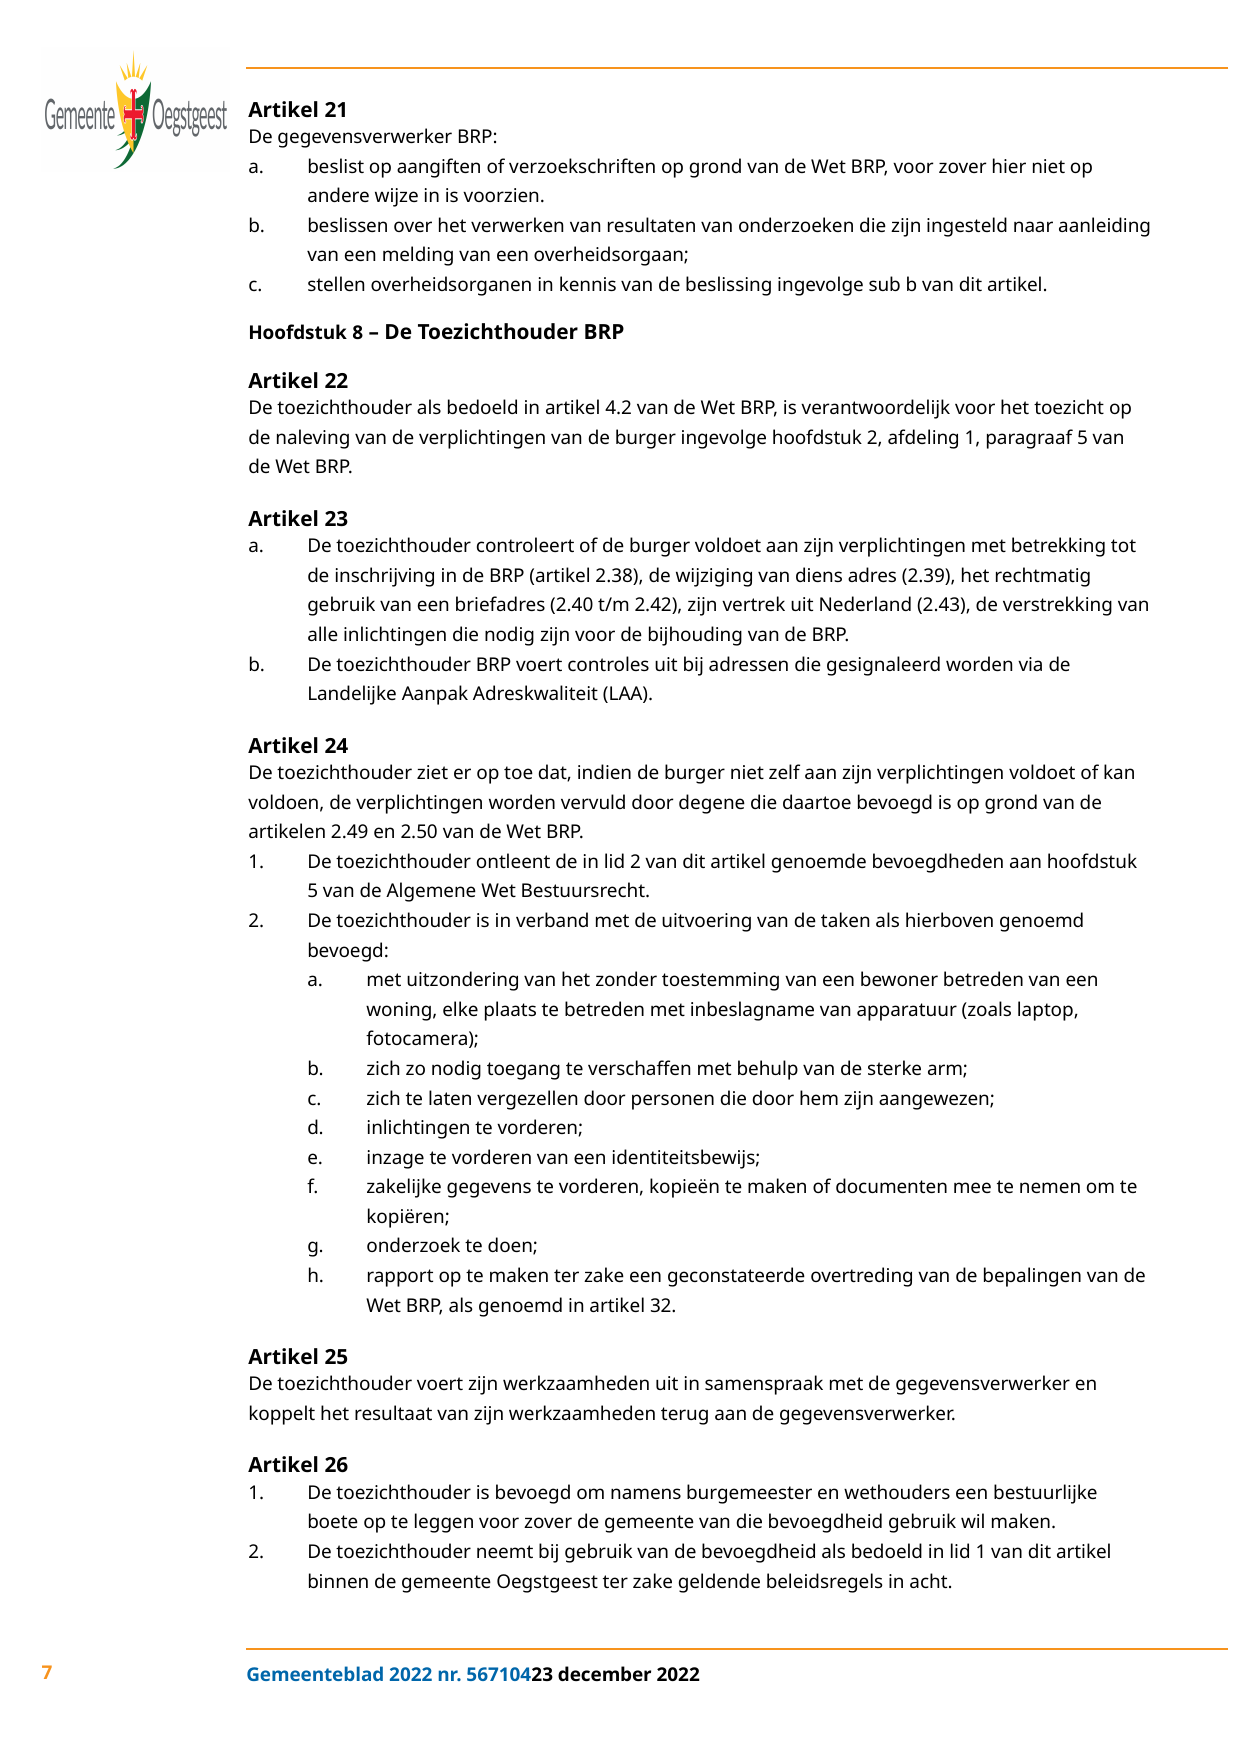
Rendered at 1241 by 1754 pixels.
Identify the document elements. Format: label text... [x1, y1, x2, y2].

text Artikel 25 [248, 1342, 1152, 1371]
list De toezichthouder BRP voert controles uit bij adressen die gesignaleerd worden via de Landelijke Aanpak Adreskwaliteit (LAA). [248, 651, 1152, 706]
list zakelijke gegevens te vorderen, kopieën te maken of documenten mee te nemen om te kopiëren; [307, 1173, 1152, 1229]
text Artikel 26 [248, 1451, 1152, 1479]
list met uitzondering van het zonder toestemming van een bewoner betreden van een woning, elke plaats te betreden met inbeslagname van apparatuur (zoals laptop, fotocamera); [307, 966, 1152, 1051]
text Artikel 23 [248, 504, 1152, 532]
text Hoofdstuk 8 – De Toezichthouder BRP [248, 317, 1152, 345]
text Artikel 21 [248, 95, 1152, 123]
list zich te laten vergezellen door personen die door hem zijn aangewezen; [307, 1085, 1152, 1110]
list De toezichthouder is bevoegd om namens burgemeester en wethouders een bestuurlijke boete op te leggen voor zover de gemeente van die bevoegdheid gebruik wil maken. [248, 1479, 1152, 1534]
text Artikel 22 [248, 366, 1152, 394]
picture [41, 47, 231, 172]
text Artikel 24 [248, 731, 1152, 759]
text De gegevensverwerker BRP: [248, 123, 1152, 149]
list stellen overheidsorganen in kennis van de beslissing ingevolge sub b van dit artikel. [248, 271, 1152, 297]
text De toezichthouder als bedoeld in artikel 4.2 van de Wet BRP, is verantwoordelijk voor het toezicht op de naleving van de verplichtingen van de burger ingevolge hoofdstuk 2, afdeling 1, paragraaf 5 van de Wet BRP. [248, 394, 1152, 479]
list beslissen over het verwerken van resultaten van onderzoeken die zijn ingesteld naar aanleiding van een melding van een overheidsorgaan; [248, 212, 1152, 267]
list De toezichthouder is in verband met de uitvoering van de taken als hierboven genoemd bevoegd: [248, 907, 1152, 962]
list De toezichthouder ontleent de in lid 2 van dit artikel genoemde bevoegdheden aan hoofdstuk 5 van de Algemene Wet Bestuursrecht. [248, 848, 1152, 903]
list zich zo nodig toegang te verschaffen met behulp van de sterke arm; [307, 1055, 1152, 1081]
list beslist op aangiften of verzoekschriften op grond van de Wet BRP, voor zover hier niet op andere wijze in is voorzien. [248, 153, 1152, 208]
list De toezichthouder neemt bij gebruik van de bevoegdheid als bedoeld in lid 1 van dit artikel binnen de gemeente Oegstgeest ter zake geldende beleidsregels in acht. [248, 1538, 1152, 1593]
text De toezichthouder voert zijn werkzaamheden uit in samenspraak met de gegevensverwerker en koppelt het resultaat van zijn werkzaamheden terug aan de gegevensverwerker. [248, 1371, 1152, 1426]
list inlichtingen te vorderen; [307, 1114, 1152, 1140]
list inzage te vorderen van een identiteitsbewijs; [307, 1144, 1152, 1169]
text De toezichthouder ziet er op toe dat, indien de burger niet zelf aan zijn verplichtingen voldoet of kan voldoen, de verplichtingen worden vervuld door degene die daartoe bevoegd is op grond van de artikelen 2.49 en 2.50 van de Wet BRP. [248, 759, 1152, 844]
list De toezichthouder controleert of de burger voldoet aan zijn verplichtingen met betrekking tot de inschrijving in de BRP (artikel 2.38), de wijziging van diens adres (2.39), het rechtmatig gebruik van een briefadres (2.40 t/m 2.42), zijn vertrek uit Nederland (2.43), de verstrekking van alle inlichtingen die nodig zijn voor de bijhouding van de BRP. [248, 532, 1152, 647]
list rapport op te maken ter zake een geconstateerde overtreding van de bepalingen van de Wet BRP, als genoemd in artikel 32. [307, 1262, 1152, 1317]
list onderzoek te doen; [307, 1233, 1152, 1258]
